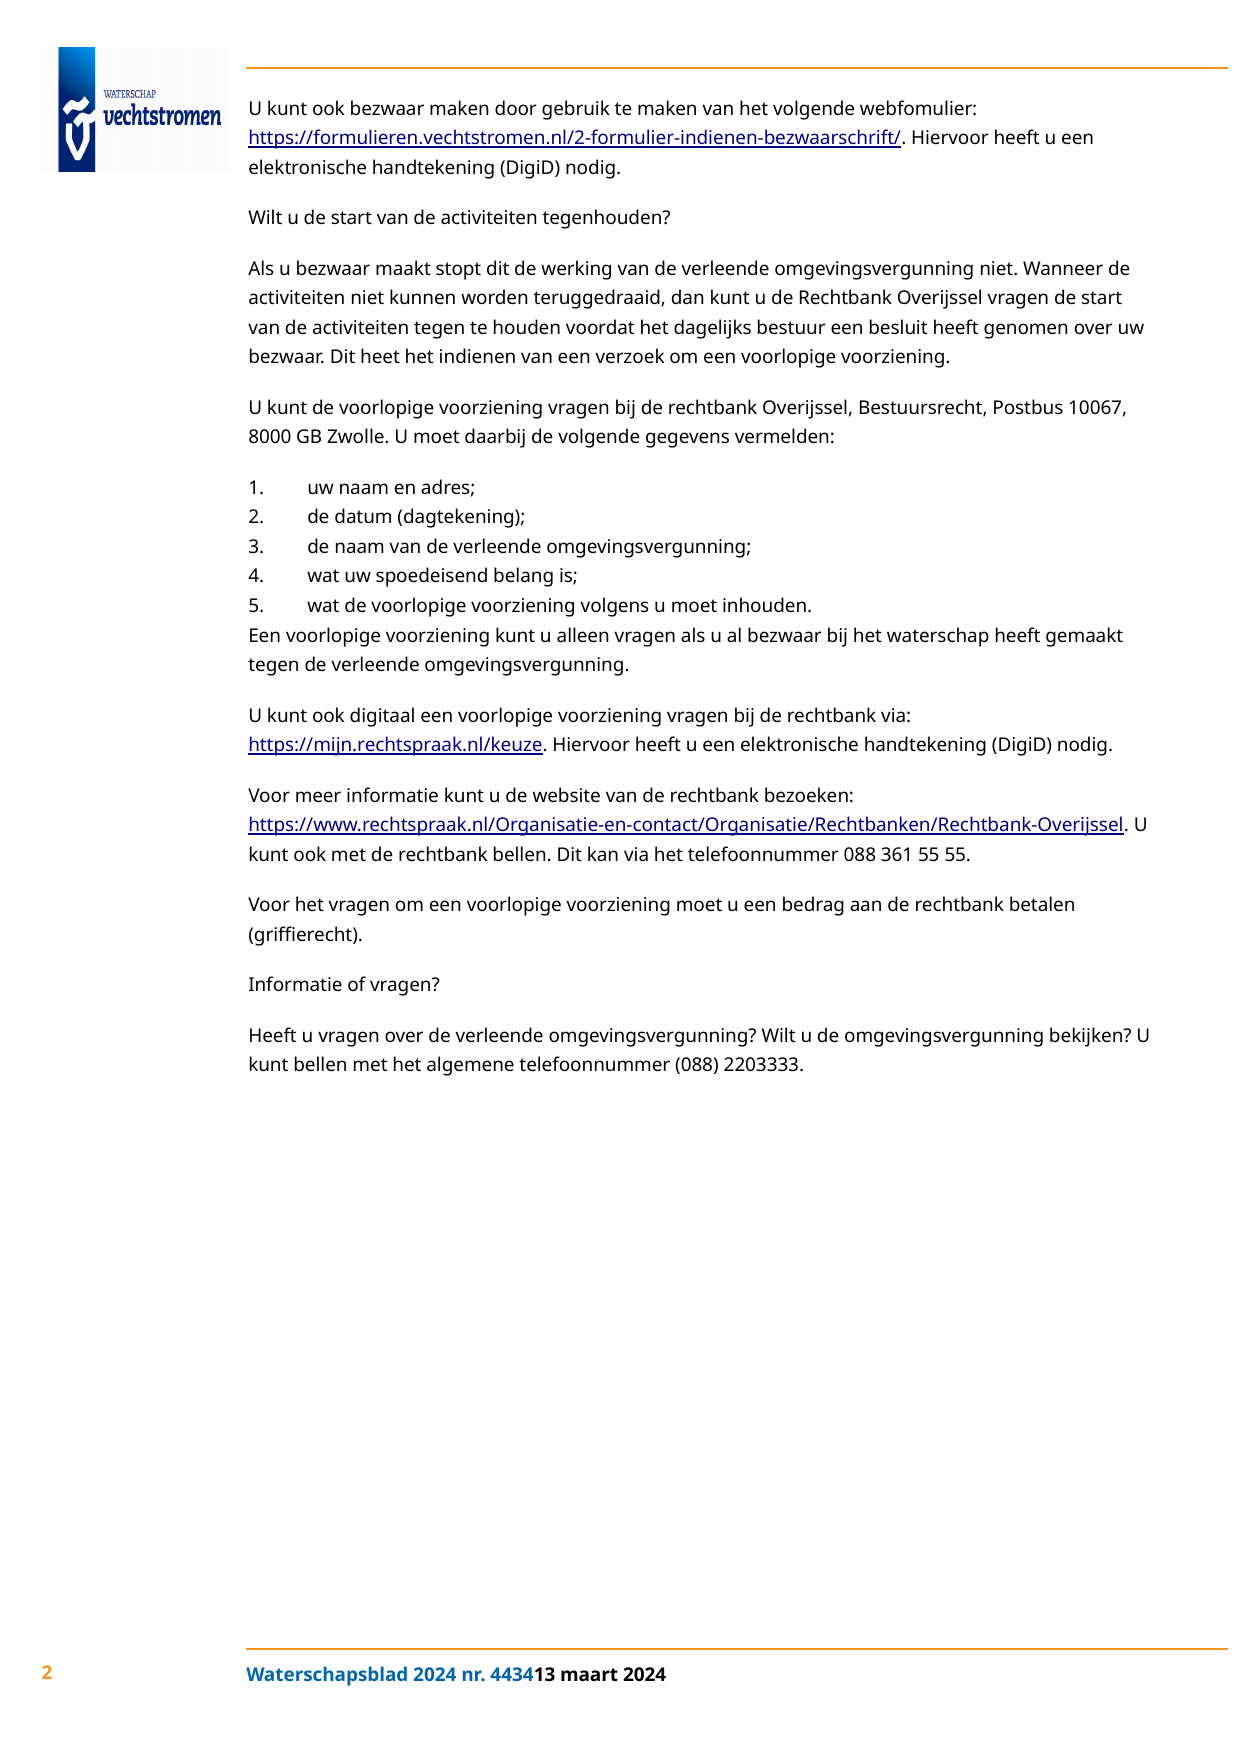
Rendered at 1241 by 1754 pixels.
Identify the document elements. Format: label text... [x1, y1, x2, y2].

text U kunt ook bezwaar maken door gebruik te maken van het volgende webfomulier: https://formulieren.vechtstromen.nl/2-formulier-indienen-bezwaarschrift/. Hiervoor heeft u een elektronische handtekening (DigiD) nodig. [248, 95, 1152, 180]
picture [41, 47, 231, 172]
text Informatie of vragen? [248, 971, 1152, 997]
text Een voorlopige voorziening kunt u alleen vragen als u al bezwaar bij het waterschap heeft gemaakt tegen de verleende omgevingsvergunning. [248, 622, 1152, 677]
text Heeft u vragen over de verleende omgevingsvergunning? Wilt u de omgevingsvergunning bekijken? U kunt bellen met het algemene telefoonnummer (088) 2203333. [248, 1022, 1152, 1077]
list uw naam en adres; [248, 474, 1152, 500]
text Voor meer informatie kunt u de website van de rechtbank bezoeken: https://www.rechtspraak.nl/Organisatie-en-contact/Organisatie/Rechtbanken/Rechtbank-Overijssel. U kunt ook met de rechtbank bellen. Dit kan via het telefoonnummer 088 361 55 55. [248, 782, 1152, 867]
text U kunt ook digitaal een voorlopige voorziening vragen bij de rechtbank via: https://mijn.rechtspraak.nl/keuze. Hiervoor heeft u een elektronische handtekening (DigiD) nodig. [248, 702, 1152, 757]
text Wilt u de start van de activiteiten tegenhouden? [248, 204, 1152, 230]
list de datum (dagtekening); [248, 503, 1152, 529]
list wat de voorlopige voorziening volgens u moet inhouden. [248, 592, 1152, 618]
list de naam van de verleende omgevingsvergunning; [248, 533, 1152, 559]
text Als u bezwaar maakt stopt dit de werking van de verleende omgevingsvergunning niet. Wanneer de activiteiten niet kunnen worden teruggedraaid, dan kunt u de Rechtbank Overijssel vragen de start van de activiteiten tegen te houden voordat het dagelijks bestuur een besluit heeft genomen over uw bezwaar. Dit heet het indienen van een verzoek om een voorlopige voorziening. [248, 255, 1152, 369]
list wat uw spoedeisend belang is; [248, 563, 1152, 588]
text Voor het vragen om een voorlopige voorziening moet u een bedrag aan de rechtbank betalen (griffierecht). [248, 891, 1152, 947]
text U kunt de voorlopige voorziening vragen bij de rechtbank Overijssel, Bestuursrecht, Postbus 10067, 8000 GB Zwolle. U moet daarbij de volgende gegevens vermelden: [248, 394, 1152, 449]
